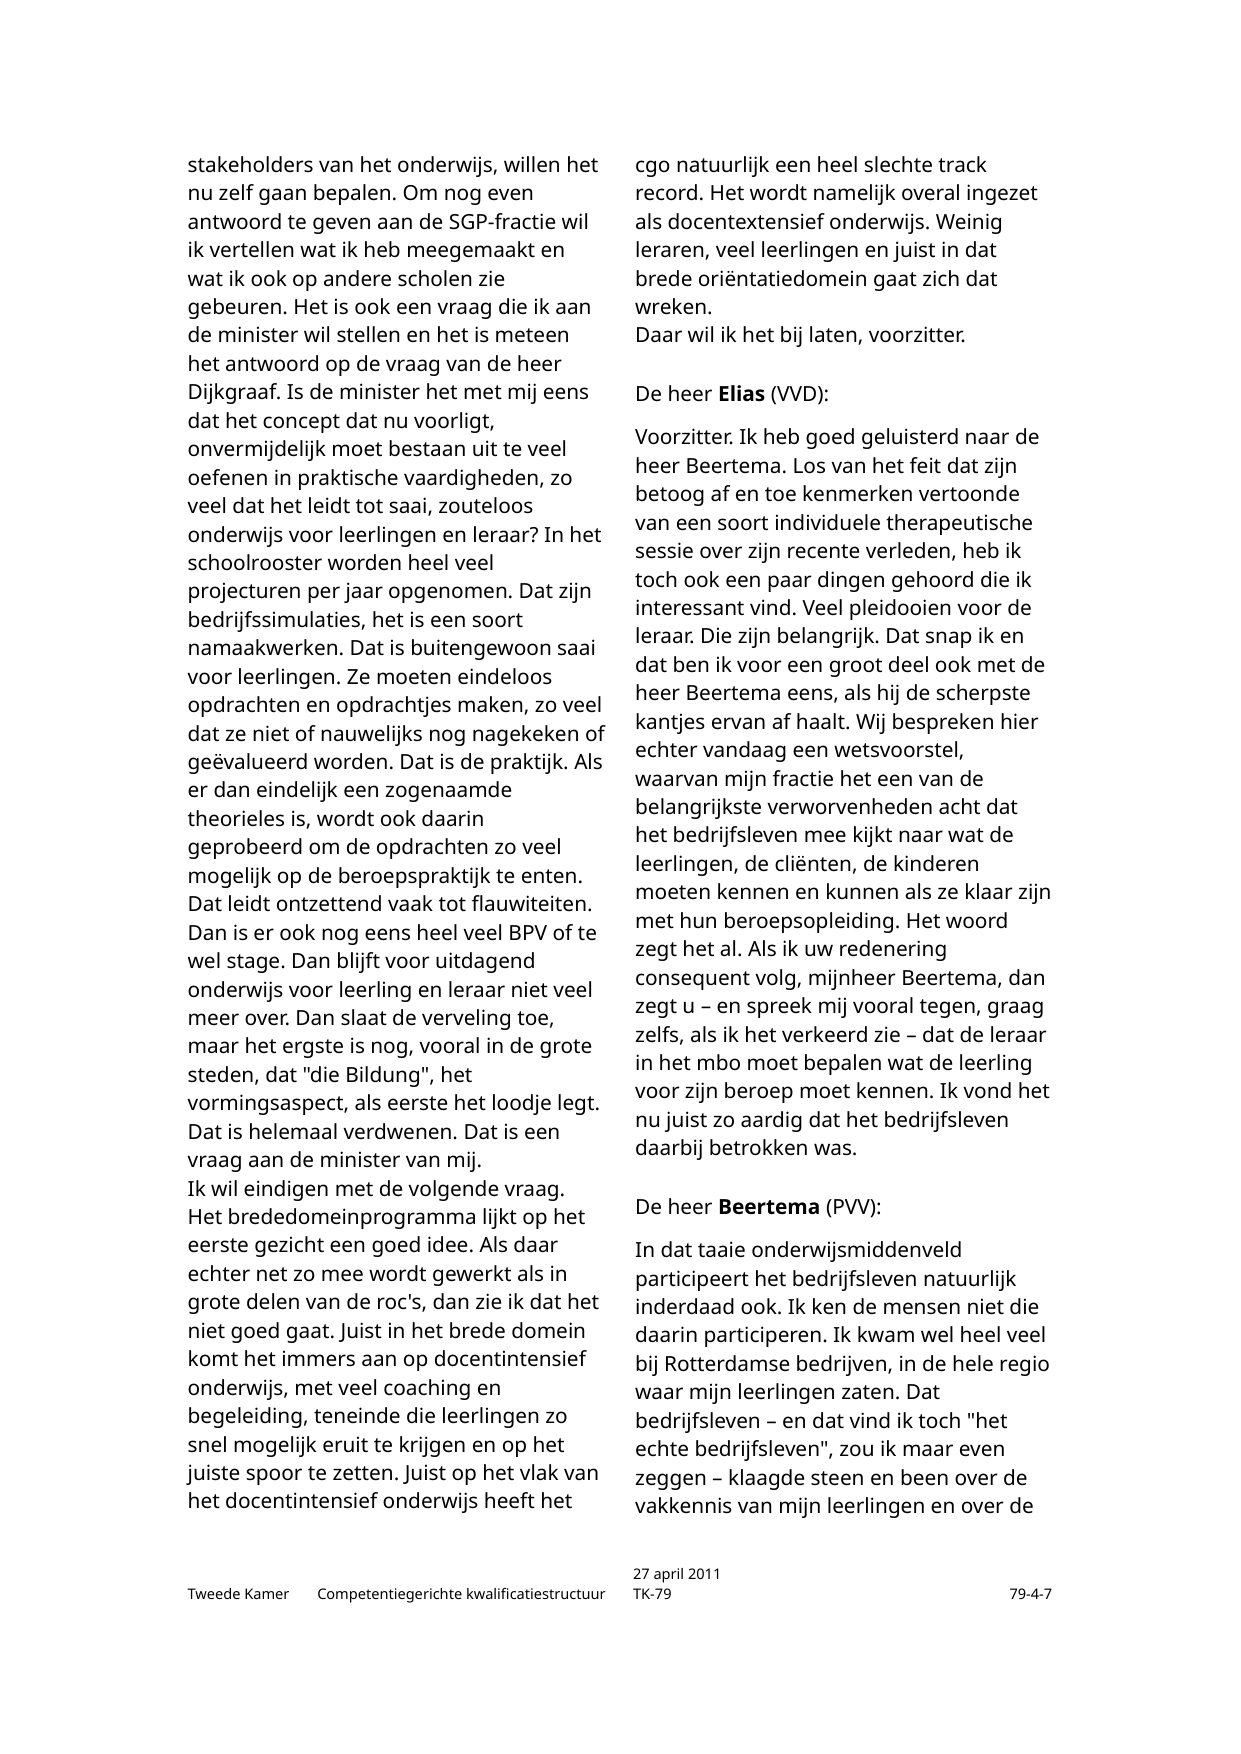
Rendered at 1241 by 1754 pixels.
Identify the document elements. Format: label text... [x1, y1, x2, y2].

text Daar wil ik het bij laten, voorzitter. [635, 321, 1053, 349]
text Voorzitter. Ik heb goed geluisterd naar de heer Beertema. Los van het feit dat zijn betoog af en toe kenmerken vertoonde van een soort individuele therapeutische sessie over zijn recente verleden, heb ik toch ook een paar dingen gehoord die ik interessant vind. Veel pleidooien voor de leraar. Die zijn belangrijk. Dat snap ik en dat ben ik voor een groot deel ook met de heer Beertema eens, als hij de scherpste kantjes ervan af haalt. Wij bespreken hier echter vandaag een wetsvoorstel, waarvan mijn fractie het een van de belangrijkste verworvenheden acht dat het bedrijfsleven mee kijkt naar wat de leerlingen, de cliënten, de kinderen moeten kennen en kunnen als ze klaar zijn met hun beroepsopleiding. Het woord zegt het al. Als ik uw redenering consequent volg, mijnheer Beertema, dan zegt u – en spreek mij vooral tegen, graag zelfs, als ik het verkeerd zie – dat de leraar in het mbo moet bepalen wat de leerling voor zijn beroep moet kennen. Ik vond het nu juist zo aardig dat het bedrijfsleven daarbij betrokken was. [635, 422, 1053, 1162]
text cgo natuurlijk een heel slechte track record. Het wordt namelijk overal ingezet als docentextensief onderwijs. Weinig leraren, veel leerlingen en juist in dat brede oriëntatiedomein gaat zich dat wreken. [635, 150, 1053, 321]
text De heer Beertema (PVV): [635, 1192, 1053, 1220]
text De heer Elias (VVD): [635, 379, 1053, 407]
text stakeholders van het onderwijs, willen het nu zelf gaan bepalen. Om nog even antwoord te geven aan de SGP-fractie wil ik vertellen wat ik heb meegemaakt en wat ik ook op andere scholen zie gebeuren. Het is ook een vraag die ik aan de minister wil stellen en het is meteen het antwoord op de vraag van de heer Dijkgraaf. Is de minister het met mij eens dat het concept dat nu voorligt, onvermijdelijk moet bestaan uit te veel oefenen in praktische vaardigheden, zo veel dat het leidt tot saai, zouteloos onderwijs voor leerlingen en leraar? In het schoolrooster worden heel veel projecturen per jaar opgenomen. Dat zijn bedrijfssimulaties, het is een soort namaakwerken. Dat is buitengewoon saai voor leerlingen. Ze moeten eindeloos opdrachten en opdrachtjes maken, zo veel dat ze niet of nauwelijks nog nagekeken of geëvalueerd worden. Dat is de praktijk. Als er dan eindelijk een zogenaamde theorieles is, wordt ook daarin geprobeerd om de opdrachten zo veel mogelijk op de beroepspraktijk te enten. Dat leidt ontzettend vaak tot flauwiteiten. Dan is er ook nog eens heel veel BPV of te wel stage. Dan blijft voor uitdagend onderwijs voor leerling en leraar niet veel meer over. Dan slaat de verveling toe, maar het ergste is nog, vooral in de grote steden, dat "die Bildung", het vormingsaspect, als eerste het loodje legt. Dat is helemaal verdwenen. Dat is een vraag aan de minister van mij. [187, 150, 605, 1174]
text In dat taaie onderwijsmiddenveld participeert het bedrijfsleven natuurlijk inderdaad ook. Ik ken de mensen niet die daarin participeren. Ik kwam wel heel veel bij Rotterdamse bedrijven, in de hele regio waar mijn leerlingen zaten. Dat bedrijfsleven – en dat vind ik toch "het echte bedrijfsleven", zou ik maar even zeggen – klaagde steen en been over de vakkennis van mijn leerlingen en over de [635, 1235, 1053, 1520]
text Ik wil eindigen met de volgende vraag. Het brededomeinprogramma lijkt op het eerste gezicht een goed idee. Als daar echter net zo mee wordt gewerkt als in grote delen van de roc's, dan zie ik dat het niet goed gaat. Juist in het brede domein komt het immers aan op docentintensief onderwijs, met veel coaching en begeleiding, teneinde die leerlingen zo snel mogelijk eruit te krijgen en op het juiste spoor te zetten. Juist op het vlak van het docentintensief onderwijs heeft het [187, 1174, 605, 1515]
